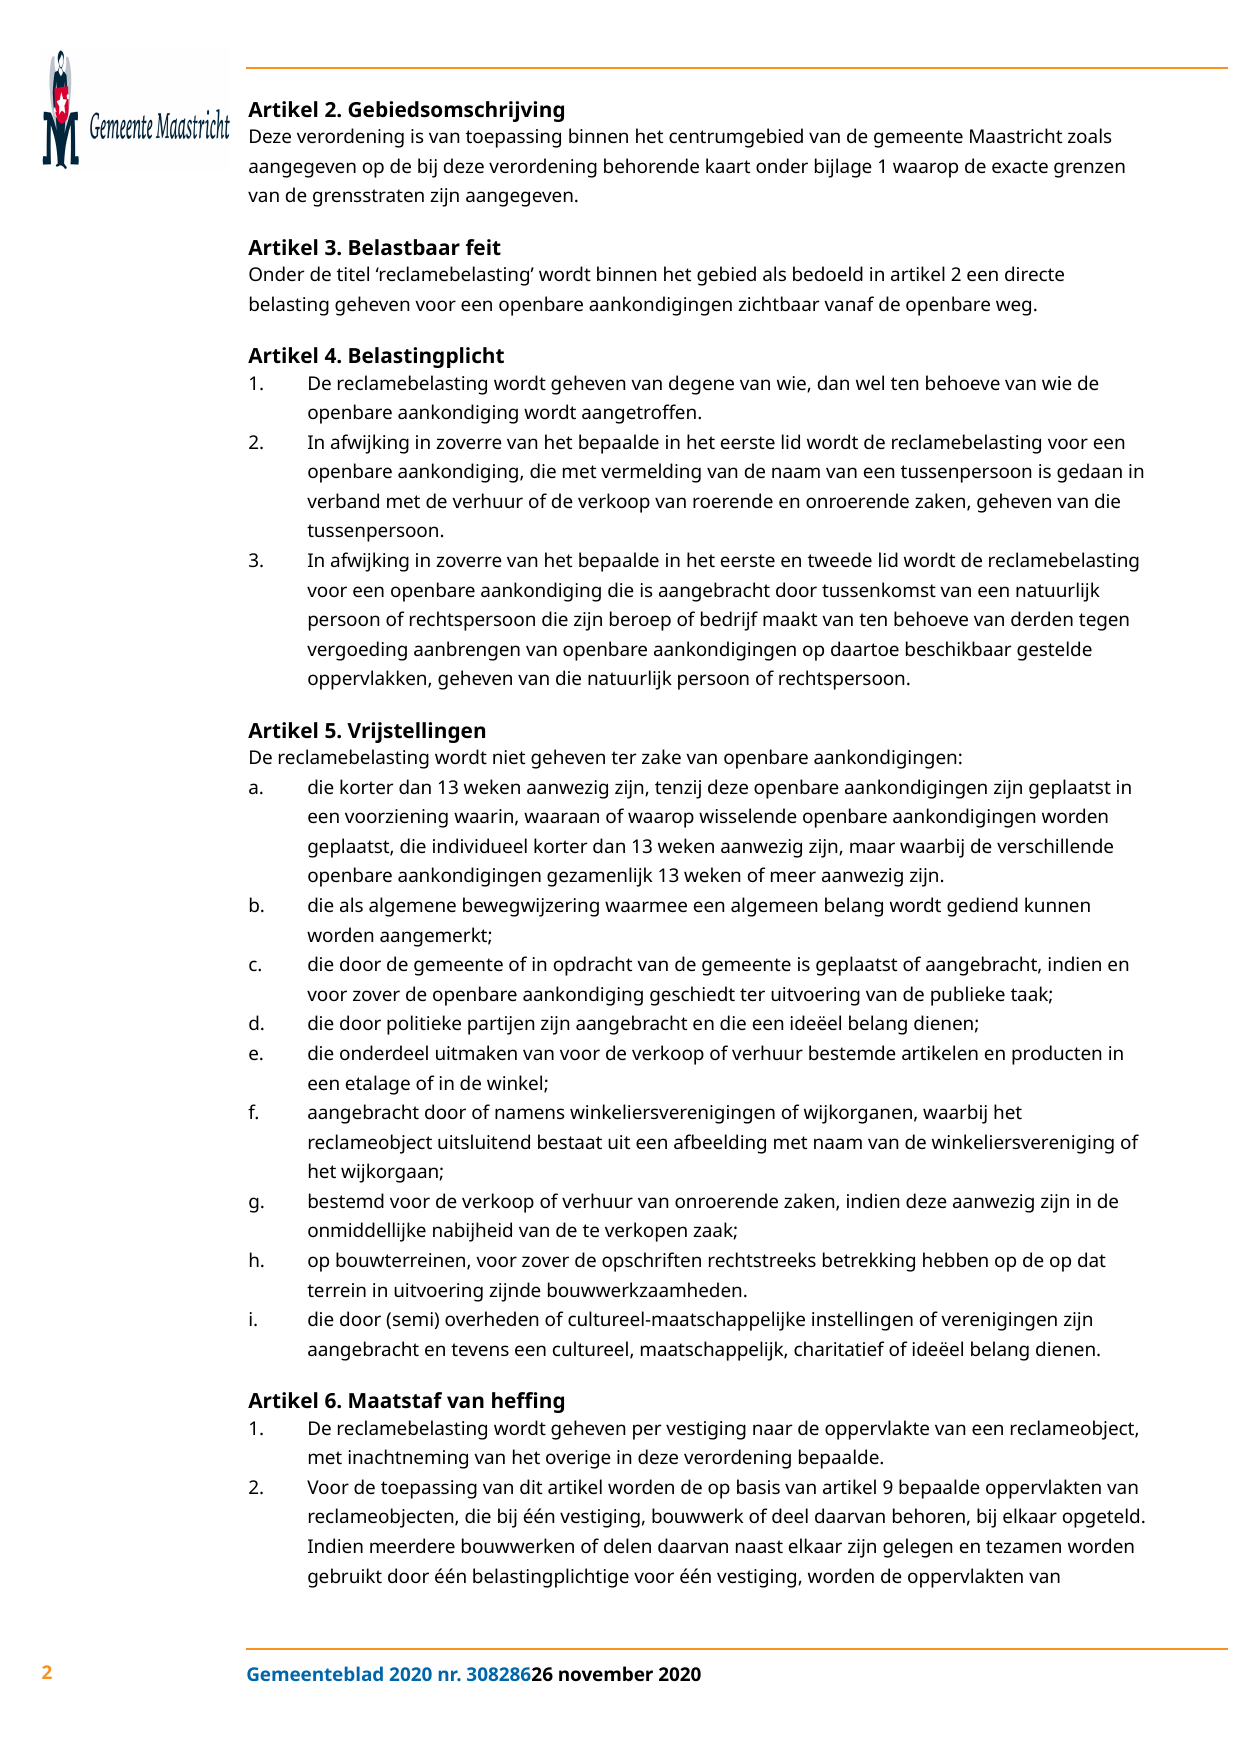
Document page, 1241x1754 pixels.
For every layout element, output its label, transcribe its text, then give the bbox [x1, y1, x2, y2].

list aangebracht door of namens winkeliersverenigingen of wijkorganen, waarbij het reclameobject uitsluitend bestaat uit een afbeelding met naam van de winkeliersvereniging of het wijkorgaan; [248, 1099, 1152, 1184]
list die door politieke partijen zijn aangebracht en die een ideëel belang dienen; [248, 1011, 1152, 1036]
list die onderdeel uitmaken van voor de verkoop of verhuur bestemde artikelen en producten in een etalage of in de winkel; [248, 1040, 1152, 1096]
text Artikel 2. Gebiedsomschrijving [248, 95, 1152, 123]
list De reclamebelasting wordt geheven van degene van wie, dan wel ten behoeve van wie de openbare aankondiging wordt aangetroffen. [248, 370, 1152, 425]
text Artikel 6. Maatstaf van heffing [248, 1386, 1152, 1415]
list op bouwterreinen, voor zover de opschriften rechtstreeks betrekking hebben op de op dat terrein in uitvoering zijnde bouwwerkzaamheden. [248, 1247, 1152, 1303]
list bestemd voor de verkoop of verhuur van onroerende zaken, indien deze aanwezig zijn in de onmiddellijke nabijheid van de te verkopen zaak; [248, 1188, 1152, 1243]
list die als algemene bewegwijzering waarmee een algemeen belang wordt gediend kunnen worden aangemerkt; [248, 892, 1152, 948]
list In afwijking in zoverre van het bepaalde in het eerste lid wordt de reclamebelasting voor een openbare aankondiging, die met vermelding van de naam van een tussenpersoon is gedaan in verband met de verhuur of de verkoop van roerende en onroerende zaken, geheven van die tussenpersoon. [248, 429, 1152, 543]
text Artikel 3. Belastbaar feit [248, 233, 1152, 261]
text Onder de titel ‘reclamebelasting’ wordt binnen het gebied als bedoeld in artikel 2 een directe belasting geheven voor een openbare aankondigingen zichtbaar vanaf de openbare weg. [248, 261, 1152, 317]
text Artikel 4. Belastingplicht [248, 341, 1152, 370]
list In afwijking in zoverre van het bepaalde in het eerste en tweede lid wordt de reclamebelasting voor een openbare aankondiging die is aangebracht door tussenkomst van een natuurlijk persoon of rechtspersoon die zijn beroep of bedrijf maakt van ten behoeve van derden tegen vergoeding aanbrengen van openbare aankondigingen op daartoe beschikbaar gestelde oppervlakken, geheven van die natuurlijk persoon of rechtspersoon. [248, 547, 1152, 691]
text Deze verordening is van toepassing binnen het centrumgebied van de gemeente Maastricht zoals aangegeven op de bij deze verordening behorende kaart onder bijlage 1 waarop de exacte grenzen van de grensstraten zijn aangegeven. [248, 123, 1152, 208]
list Voor de toepassing van dit artikel worden de op basis van artikel 9 bepaalde oppervlakten van reclameobjecten, die bij één vestiging, bouwwerk of deel daarvan behoren, bij elkaar opgeteld. Indien meerdere bouwwerken of delen daarvan naast elkaar zijn gelegen en tezamen worden gebruikt door één belastingplichtige voor één vestiging, worden de oppervlakten van [248, 1474, 1152, 1588]
text Artikel 5. Vrijstellingen [248, 716, 1152, 744]
list die door de gemeente of in opdracht van de gemeente is geplaatst of aangebracht, indien en voor zover de openbare aankondiging geschiedt ter uitvoering van de publieke taak; [248, 951, 1152, 1007]
picture [41, 47, 231, 172]
list die door (semi) overheden of cultureel-maatschappelijke instellingen of verenigingen zijn aangebracht en tevens een cultureel, maatschappelijk, charitatief of ideëel belang dienen. [248, 1306, 1152, 1362]
text De reclamebelasting wordt niet geheven ter zake van openbare aankondigingen: [248, 744, 1152, 770]
list De reclamebelasting wordt geheven per vestiging naar de oppervlakte van een reclameobject, met inachtneming van het overige in deze verordening bepaalde. [248, 1415, 1152, 1470]
list die korter dan 13 weken aanwezig zijn, tenzij deze openbare aankondigingen zijn geplaatst in een voorziening waarin, waaraan of waarop wisselende openbare aankondigingen worden geplaatst, die individueel korter dan 13 weken aanwezig zijn, maar waarbij de verschillende openbare aankondigingen gezamenlijk 13 weken of meer aanwezig zijn. [248, 774, 1152, 888]
